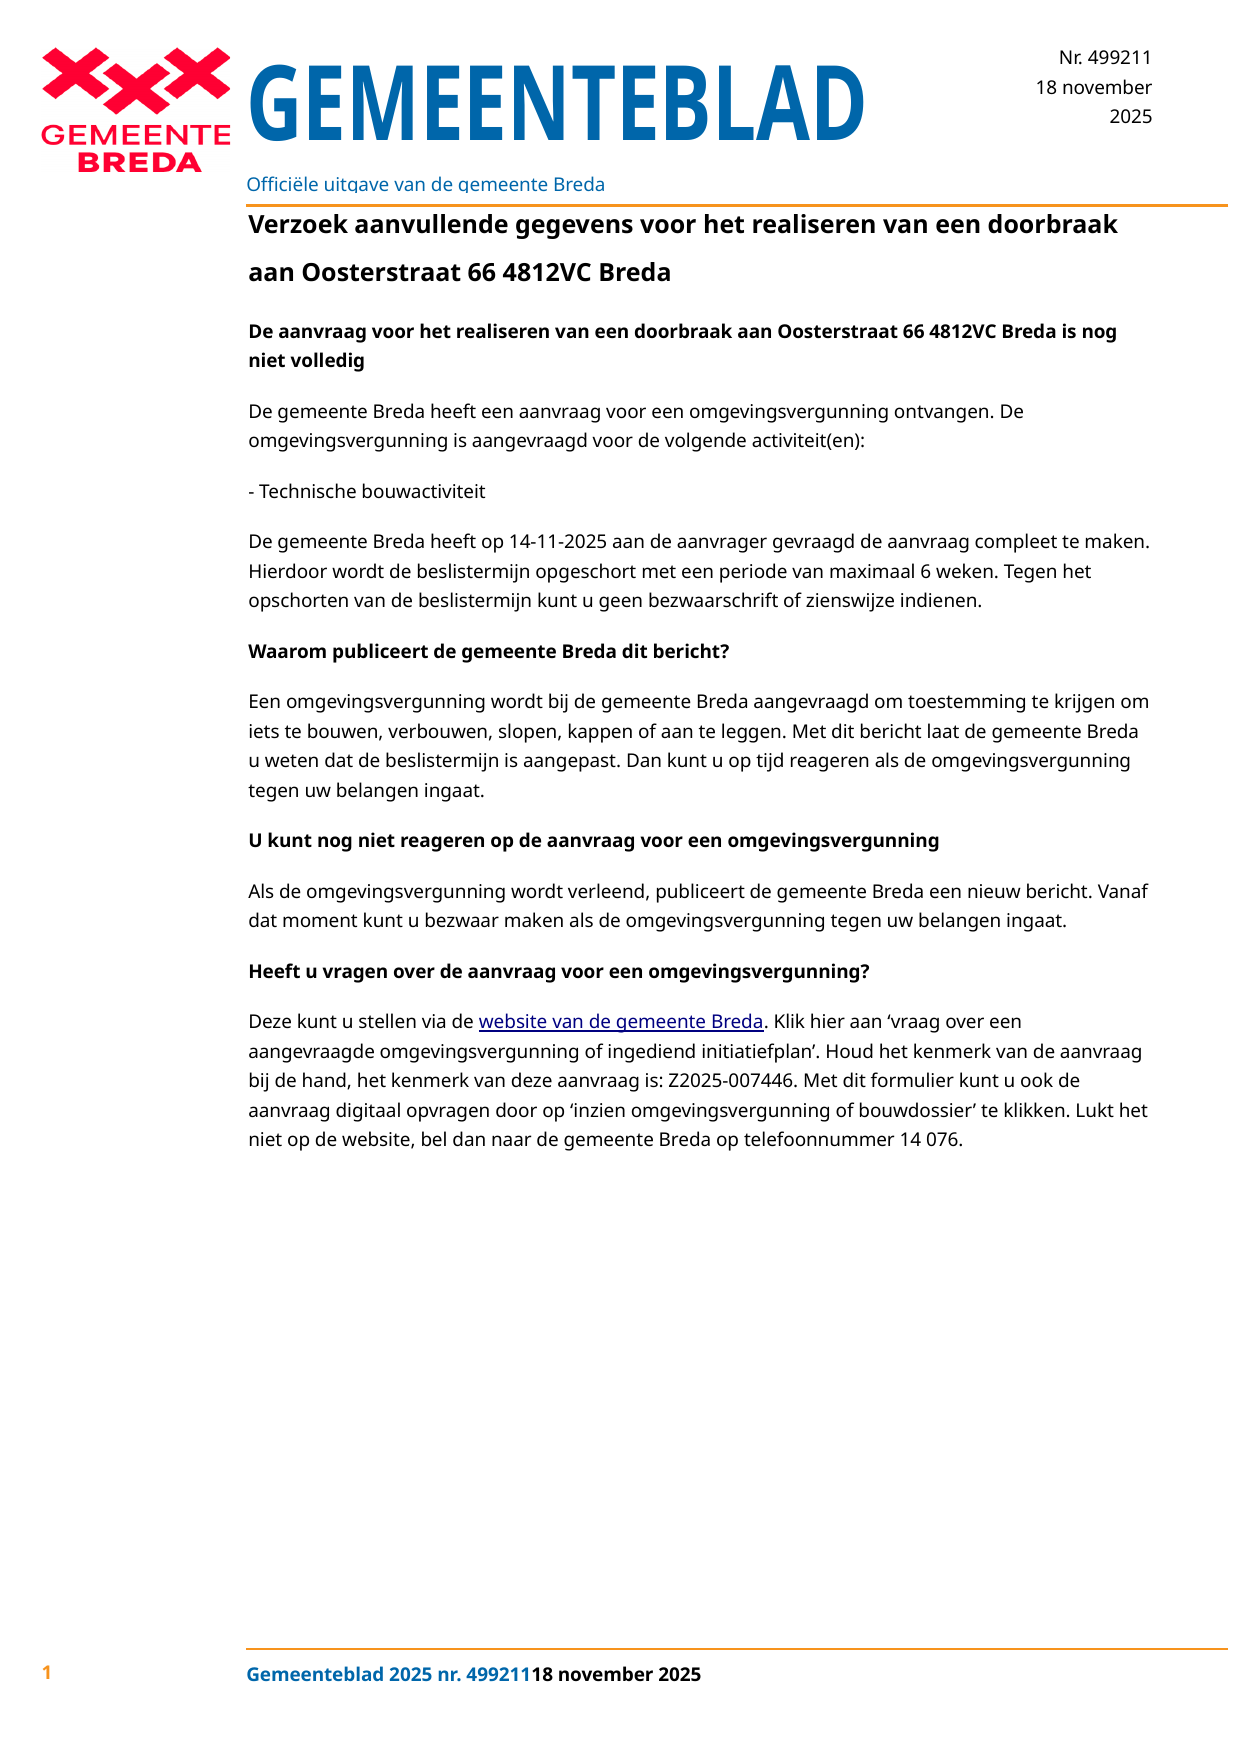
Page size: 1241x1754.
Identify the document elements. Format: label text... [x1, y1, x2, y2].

text Als de omgevingsvergunning wordt verleend, publiceert de gemeente Breda een nieuw bericht. Vanaf dat moment kunt u bezwaar maken als de omgevingsvergunning tegen uw belangen ingaat. [248, 878, 1152, 933]
text Verzoek aanvullende gegevens voor het realiseren van een doorbraak aan Oosterstraat 66 4812VC Breda [248, 207, 1152, 288]
text Heeft u vragen over de aanvraag voor een omgevingsvergunning? [248, 958, 1152, 984]
text Waarom publiceert de gemeente Breda dit bericht? [248, 638, 1152, 664]
text U kunt nog niet reageren op de aanvraag voor een omgevingsvergunning [248, 827, 1152, 853]
text De aanvraag voor het realiseren van een doorbraak aan Oosterstraat 66 4812VC Breda is nog niet volledig [248, 318, 1152, 373]
text De gemeente Breda heeft op 14-11-2025 aan de aanvrager gevraagd de aanvraag compleet te maken. Hierdoor wordt de beslistermijn opgeschort met een periode van maximaal 6 weken. Tegen het opschorten van de beslistermijn kunt u geen bezwaarschrift of zienswijze indienen. [248, 528, 1152, 613]
text De gemeente Breda heeft een aanvraag voor een omgevingsvergunning ontvangen. De omgevingsvergunning is aangevraagd voor de volgende activiteit(en): [248, 398, 1152, 453]
picture [41, 47, 231, 172]
text - Technische bouwactiviteit [248, 478, 1152, 504]
text Deze kunt u stellen via de website van de gemeente Breda. Klik hier aan ‘vraag over een aangevraagde omgevingsvergunning of ingediend initiatiefplan’. Houd het kenmerk van de aanvraag bij de hand, het kenmerk van deze aanvraag is: Z2025-007446. Met dit formulier kunt u ook de aanvraag digitaal opvragen door op ‘inzien omgevingsvergunning of bouwdossier’ te klikken. Lukt het niet op de website, bel dan naar de gemeente Breda op telefoonnummer 14 076. [248, 1008, 1152, 1152]
text Een omgevingsvergunning wordt bij de gemeente Breda aangevraagd om toestemming te krijgen om iets te bouwen, verbouwen, slopen, kappen of aan te leggen. Met dit bericht laat de gemeente Breda u weten dat de beslistermijn is aangepast. Dan kunt u op tijd reageren als de omgevingsvergunning tegen uw belangen ingaat. [248, 688, 1152, 803]
